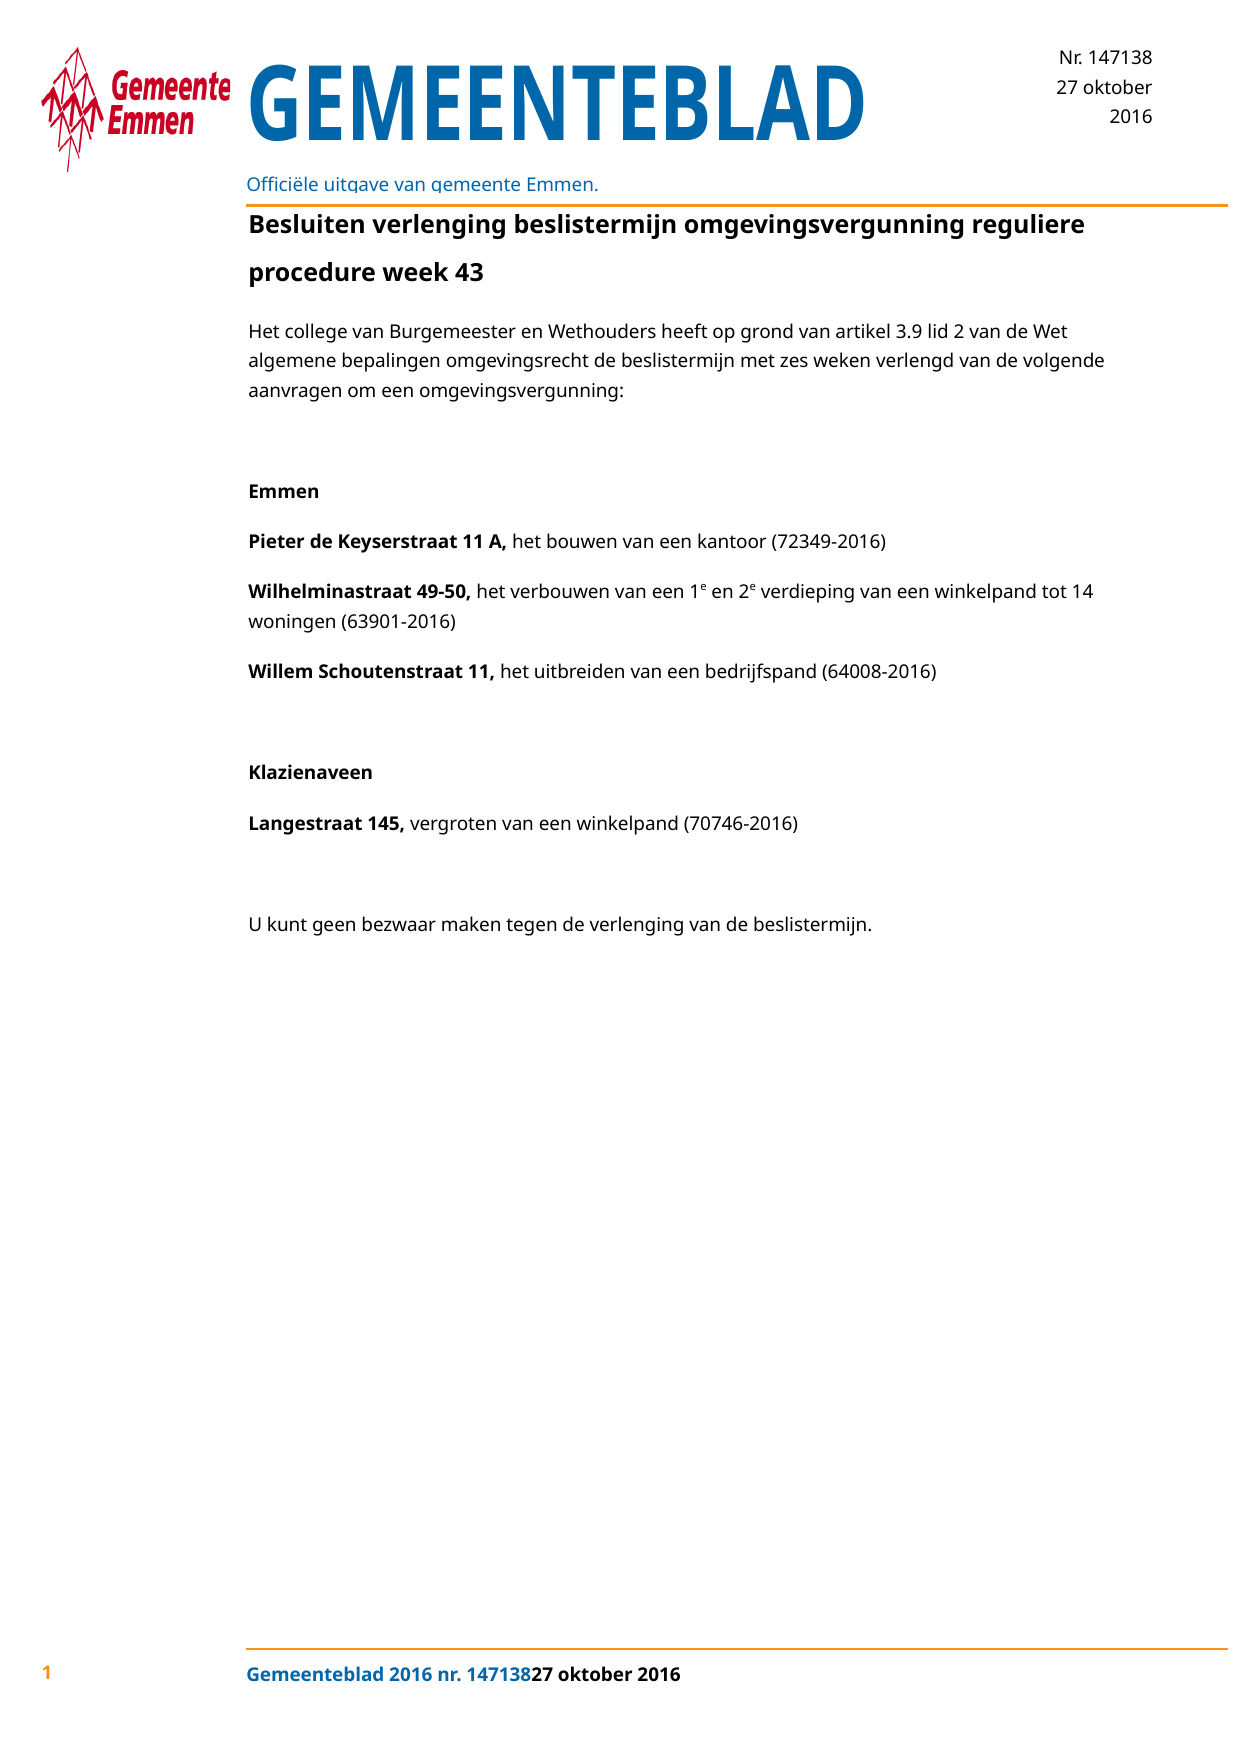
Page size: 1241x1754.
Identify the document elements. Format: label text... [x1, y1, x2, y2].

picture [41, 47, 231, 172]
text Wilhelminastraat 49-50, het verbouwen van een 1e en 2e verdieping van een winkelpand tot 14 woningen (63901-2016) [248, 579, 1152, 634]
text Willem Schoutenstraat 11, het uitbreiden van een bedrijfspand (64008-2016) [248, 659, 1152, 684]
text U kunt geen bezwaar maken tegen de verlenging van de beslistermijn. [248, 911, 1152, 937]
text Klazienaveen [248, 759, 1152, 785]
text Het college van Burgemeester en Wethouders heeft op grond van artikel 3.9 lid 2 van de Wet algemene bepalingen omgevingsrecht de beslistermijn met zes weken verlengd van de volgende aanvragen om een omgevingsvergunning: [248, 318, 1152, 403]
text Langestraat 145, vergroten van een winkelpand (70746-2016) [248, 810, 1152, 836]
text Besluiten verlenging beslistermijn omgevingsvergunning reguliere procedure week 43 [248, 207, 1152, 288]
text Emmen [248, 478, 1152, 504]
text Pieter de Keyserstraat 11 A, het bouwen van een kantoor (72349-2016) [248, 528, 1152, 554]
